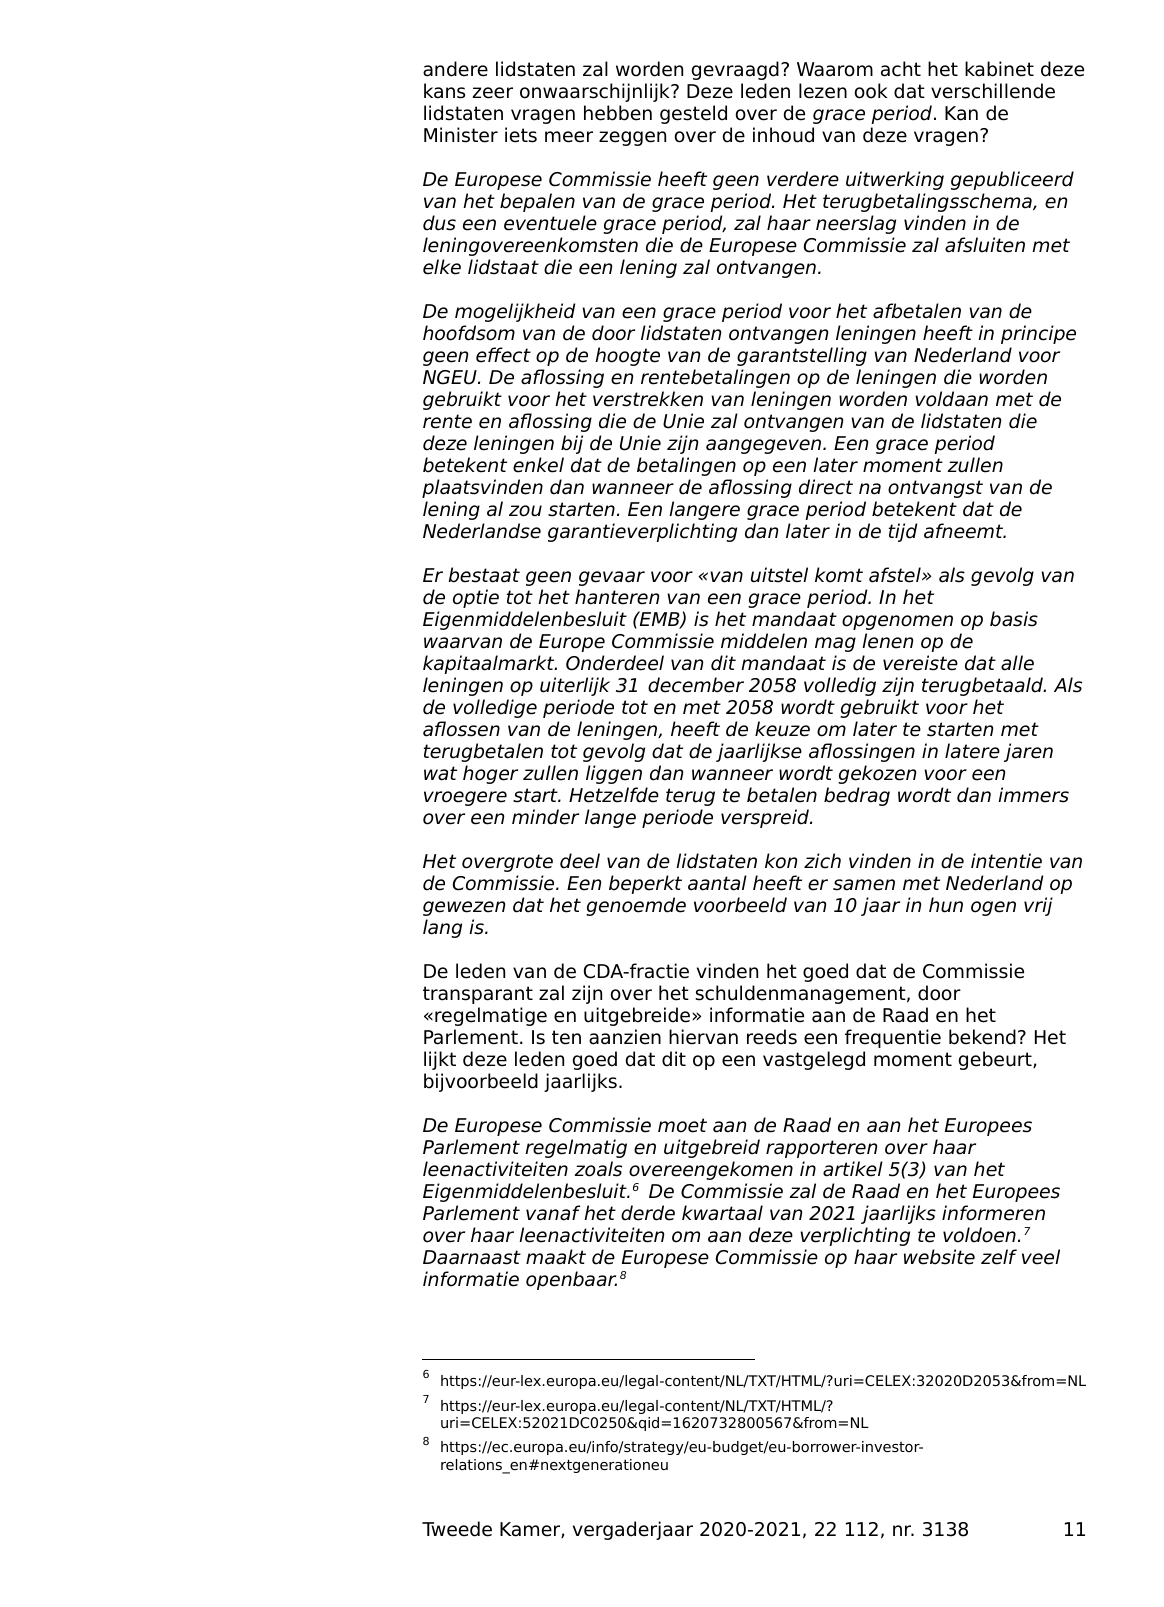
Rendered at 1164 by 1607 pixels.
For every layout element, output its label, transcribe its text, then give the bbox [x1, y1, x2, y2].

text https://eur-lex.europa.eu/legal-content/NL/TXT/HTML/?uri=CELEX:32020D2053&from=NL [422, 1368, 1087, 1391]
text Het overgrote deel van de lidstaten kon zich vinden in de intentie van de Commissie. Een beperkt aantal heeft er samen met Nederland op gewezen dat het genoemde voorbeeld van 10 jaar in hun ogen vrij lang is. [422, 851, 1087, 939]
text De mogelijkheid van een grace period voor het afbetalen van de hoofdsom van de door lidstaten ontvangen leningen heeft in principe geen effect op de hoogte van de garantstelling van Nederland voor NGEU. De aflossing en rentebetalingen op de leningen die worden gebruikt voor het verstrekken van leningen worden voldaan met de rente en aflossing die de Unie zal ontvangen van de lidstaten die deze leningen bij de Unie zijn aangegeven. Een grace period betekent enkel dat de betalingen op een later moment zullen plaatsvinden dan wanneer de aflossing direct na ontvangst van de lening al zou starten. Een langere grace period betekent dat de Nederlandse garantieverplichting dan later in de tijd afneemt. [422, 301, 1087, 543]
text https://ec.europa.eu/info/strategy/eu-budget/eu-borrower-investor-relations_en#nextgenerationeu [422, 1435, 1087, 1474]
text De Europese Commissie heeft geen verdere uitwerking gepubliceerd van het bepalen van de grace period. Het terugbetalingsschema, en dus een eventuele grace period, zal haar neerslag vinden in de leningovereenkomsten die de Europese Commissie zal afsluiten met elke lidstaat die een lening zal ontvangen. [422, 169, 1087, 279]
text De leden van de CDA-fractie vinden het goed dat de Commissie transparant zal zijn over het schuldenmanagement, door «regelmatige en uitgebreide» informatie aan de Raad en het Parlement. Is ten aanzien hiervan reeds een frequentie bekend? Het lijkt deze leden goed dat dit op een vastgelegd moment gebeurt, bijvoorbeeld jaarlijks. [422, 961, 1087, 1093]
text https://eur-lex.europa.eu/legal-content/NL/TXT/HTML/?uri=CELEX:52021DC0250&qid=1620732800567&from=NL [422, 1393, 1087, 1432]
text Er bestaat geen gevaar voor «van uitstel komt afstel» als gevolg van de optie tot het hanteren van een grace period. In het Eigenmiddelenbesluit (EMB) is het mandaat opgenomen op basis waarvan de Europe Commissie middelen mag lenen op de kapitaalmarkt. Onderdeel van dit mandaat is de vereiste dat alle leningen op uiterlijk 31 december 2058 volledig zijn terugbetaald. Als de volledige periode tot en met 2058 wordt gebruikt voor het aflossen van de leningen, heeft de keuze om later te starten met terugbetalen tot gevolg dat de jaarlijkse aflossingen in latere jaren wat hoger zullen liggen dan wanneer wordt gekozen voor een vroegere start. Hetzelfde terug te betalen bedrag wordt dan immers over een minder lange periode verspreid. [422, 565, 1087, 829]
text De Europese Commissie moet aan de Raad en aan het Europees Parlement regelmatig en uitgebreid rapporteren over haar leenactiviteiten zoals overeengekomen in artikel 5(3) van het Eigenmiddelenbesluit. De Commissie zal de Raad en het Europees Parlement vanaf het derde kwartaal van 2021 jaarlijks informeren over haar leenactiviteiten om aan deze verplichting te voldoen. Daarnaast maakt de Europese Commissie op haar website zelf veel informatie openbaar. [422, 1115, 1087, 1291]
text andere lidstaten zal worden gevraagd? Waarom acht het kabinet deze kans zeer onwaarschijnlijk? Deze leden lezen ook dat verschillende lidstaten vragen hebben gesteld over de grace period. Kan de Minister iets meer zeggen over de inhoud van deze vragen? [422, 59, 1087, 147]
